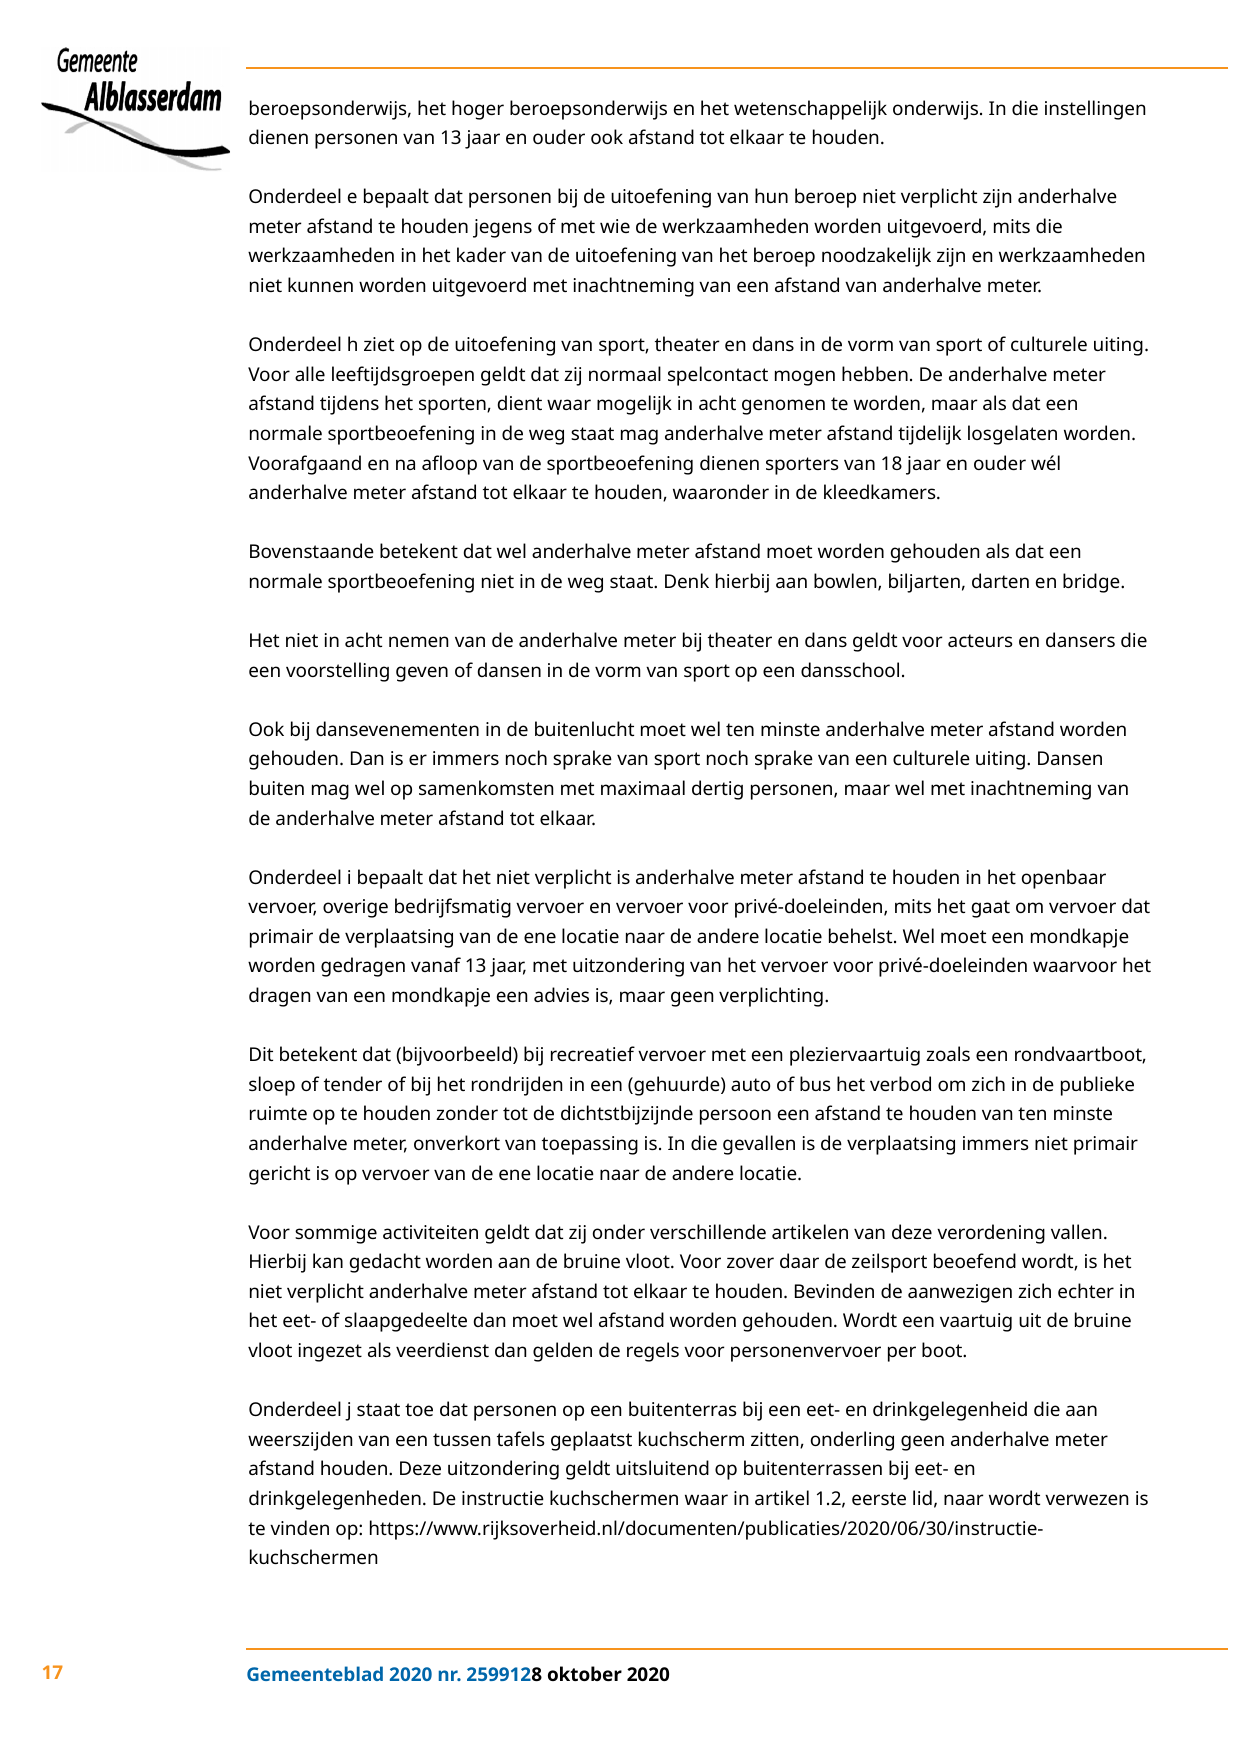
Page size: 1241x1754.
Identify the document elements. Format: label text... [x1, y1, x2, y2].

text Voor sommige activiteiten geldt dat zij onder verschillende artikelen van deze verordening vallen. Hierbij kan gedacht worden aan de bruine vloot. Voor zover daar de zeilsport beoefend wordt, is het niet verplicht anderhalve meter afstand tot elkaar te houden. Bevinden de aanwezigen zich echter in het eet- of slaapgedeelte dan moet wel afstand worden gehouden. Wordt een vaartuig uit de bruine vloot ingezet als veerdienst dan gelden de regels voor personenvervoer per boot. [248, 1219, 1152, 1363]
text Onderdeel j staat toe dat personen op een buitenterras bij een eet- en drinkgelegenheid die aan weerszijden van een tussen tafels geplaatst kuchscherm zitten, onderling geen anderhalve meter afstand houden. Deze uitzondering geldt uitsluitend op buitenterrassen bij eet- en drinkgelegenheden. De instructie kuchschermen waar in artikel 1.2, eerste lid, naar wordt verwezen is te vinden op: https://www.rijksoverheid.nl/documenten/publicaties/2020/06/30/instructie-kuchschermen [248, 1396, 1152, 1570]
text Onderdeel i bepaalt dat het niet verplicht is anderhalve meter afstand te houden in het openbaar vervoer, overige bedrijfsmatig vervoer en vervoer voor privé-doeleinden, mits het gaat om vervoer dat primair de verplaatsing van de ene locatie naar de andere locatie behelst. Wel moet een mondkapje worden gedragen vanaf 13 jaar, met uitzondering van het vervoer voor privé-doeleinden waarvoor het dragen van een mondkapje een advies is, maar geen verplichting. [248, 864, 1152, 1008]
picture [41, 47, 231, 172]
text Dit betekent dat (bijvoorbeeld) bij recreatief vervoer met een pleziervaartuig zoals een rondvaartboot, sloep of tender of bij het rondrijden in een (gehuurde) auto of bus het verbod om zich in de publieke ruimte op te houden zonder tot de dichtstbijzijnde persoon een afstand te houden van ten minste anderhalve meter, onverkort van toepassing is. In die gevallen is de verplaatsing immers niet primair gericht is op vervoer van de ene locatie naar de andere locatie. [248, 1041, 1152, 1186]
text beroepsonderwijs, het hoger beroepsonderwijs en het wetenschappelijk onderwijs. In die instellingen dienen personen van 13 jaar en ouder ook afstand tot elkaar te houden. [248, 95, 1152, 150]
text Bovenstaande betekent dat wel anderhalve meter afstand moet worden gehouden als dat een normale sportbeoefening niet in de weg staat. Denk hierbij aan bowlen, biljarten, darten en bridge. [248, 538, 1152, 594]
text Onderdeel h ziet op de uitoefening van sport, theater en dans in de vorm van sport of culturele uiting. Voor alle leeftijdsgroepen geldt dat zij normaal spelcontact mogen hebben. De anderhalve meter afstand tijdens het sporten, dient waar mogelijk in acht genomen te worden, maar als dat een normale sportbeoefening in de weg staat mag anderhalve meter afstand tijdelijk losgelaten worden. Voorafgaand en na afloop van de sportbeoefening dienen sporters van 18 jaar en ouder wél anderhalve meter afstand tot elkaar te houden, waaronder in de kleedkamers. [248, 331, 1152, 505]
text Het niet in acht nemen van de anderhalve meter bij theater en dans geldt voor acteurs en dansers die een voorstelling geven of dansen in de vorm van sport op een dansschool. [248, 627, 1152, 683]
text Onderdeel e bepaalt dat personen bij de uitoefening van hun beroep niet verplicht zijn anderhalve meter afstand te houden jegens of met wie de werkzaamheden worden uitgevoerd, mits die werkzaamheden in het kader van de uitoefening van het beroep noodzakelijk zijn en werkzaamheden niet kunnen worden uitgevoerd met inachtneming van een afstand van anderhalve meter. [248, 183, 1152, 298]
text Ook bij dansevenementen in de buitenlucht moet wel ten minste anderhalve meter afstand worden gehouden. Dan is er immers noch sprake van sport noch sprake van een culturele uiting. Dansen buiten mag wel op samenkomsten met maximaal dertig personen, maar wel met inachtneming van de anderhalve meter afstand tot elkaar. [248, 716, 1152, 831]
